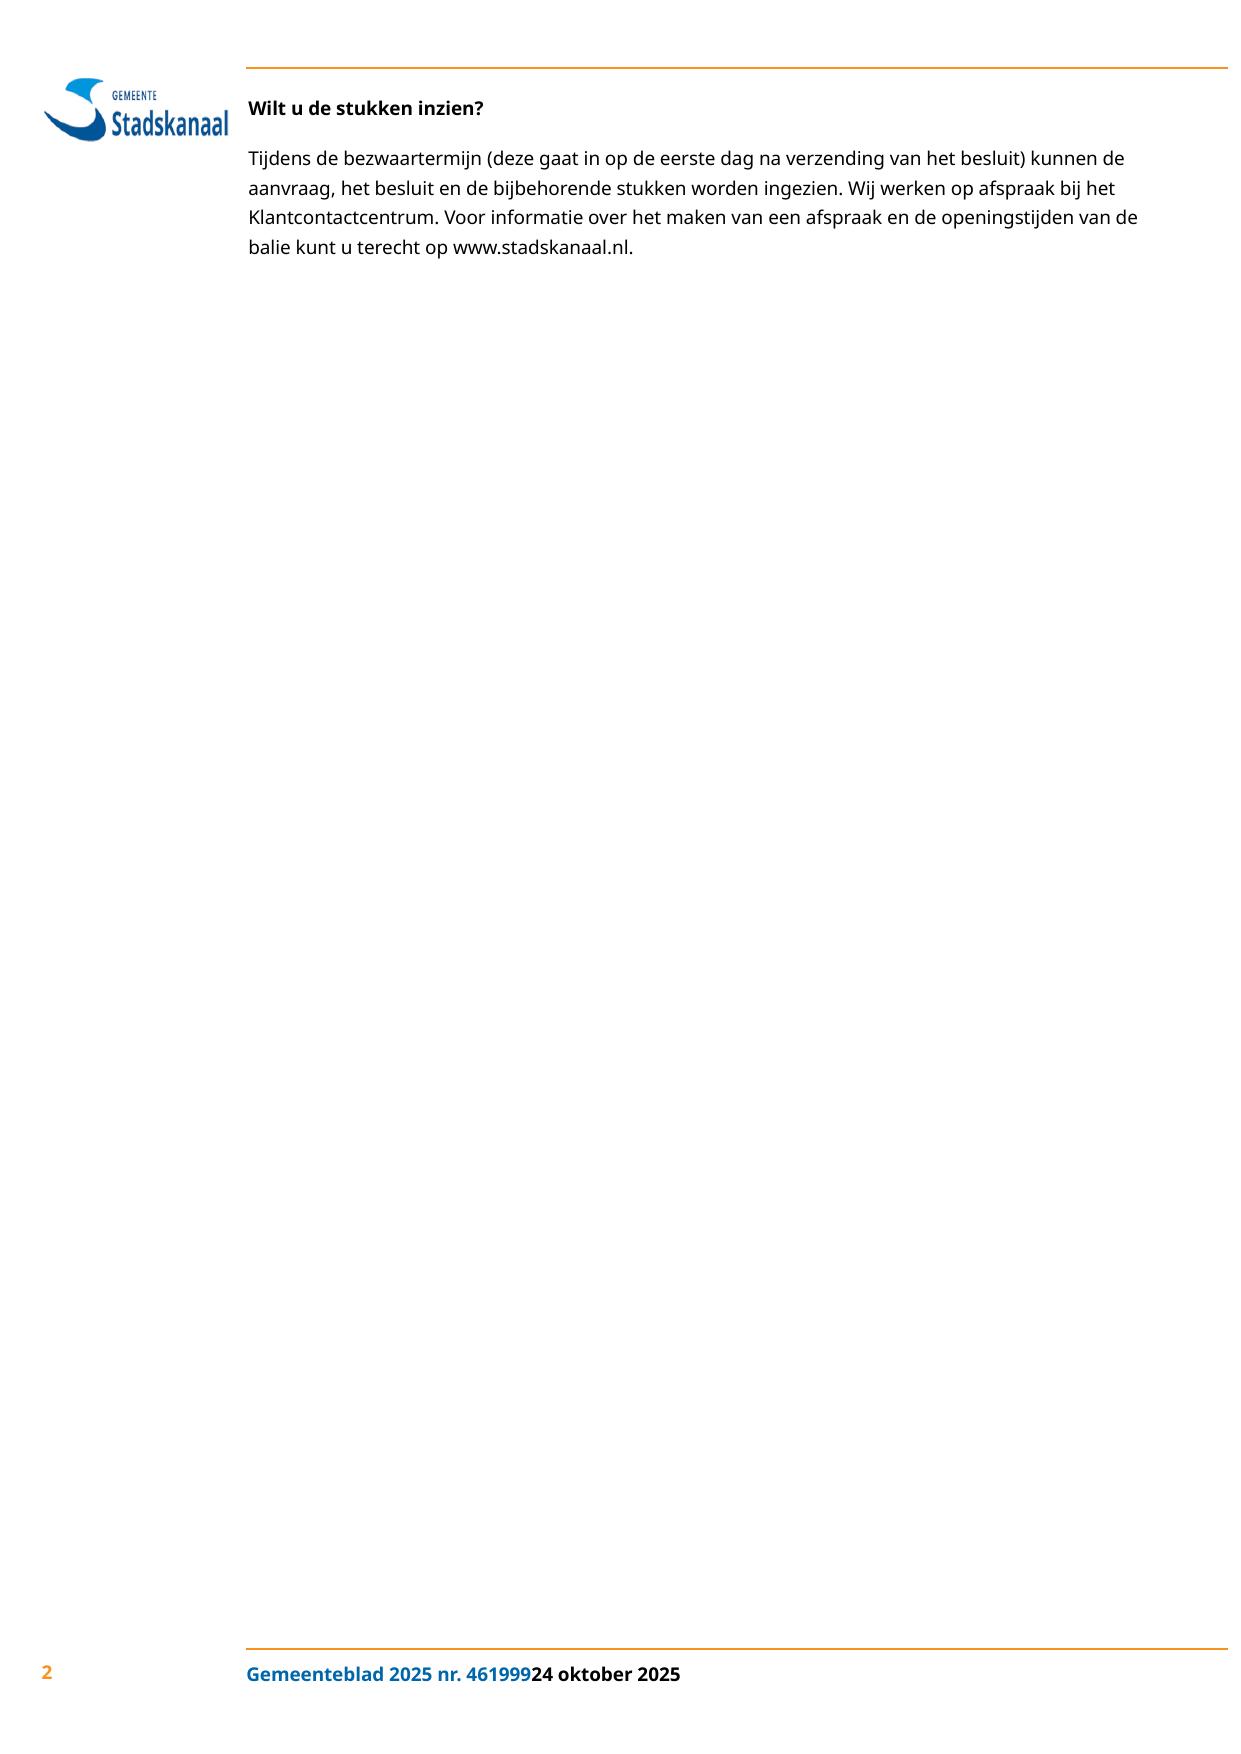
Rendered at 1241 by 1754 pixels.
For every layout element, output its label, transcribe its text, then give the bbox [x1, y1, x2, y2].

text Tijdens de bezwaartermijn (deze gaat in op de eerste dag na verzending van het besluit) kunnen de aanvraag, het besluit en de bijbehorende stukken worden ingezien. Wij werken op afspraak bij het Klantcontactcentrum. Voor informatie over het maken van een afspraak en de openingstijden van de balie kunt u terecht op www.stadskanaal.nl. [248, 145, 1152, 260]
picture [41, 47, 231, 172]
text Wilt u de stukken inzien? [248, 95, 1152, 121]
